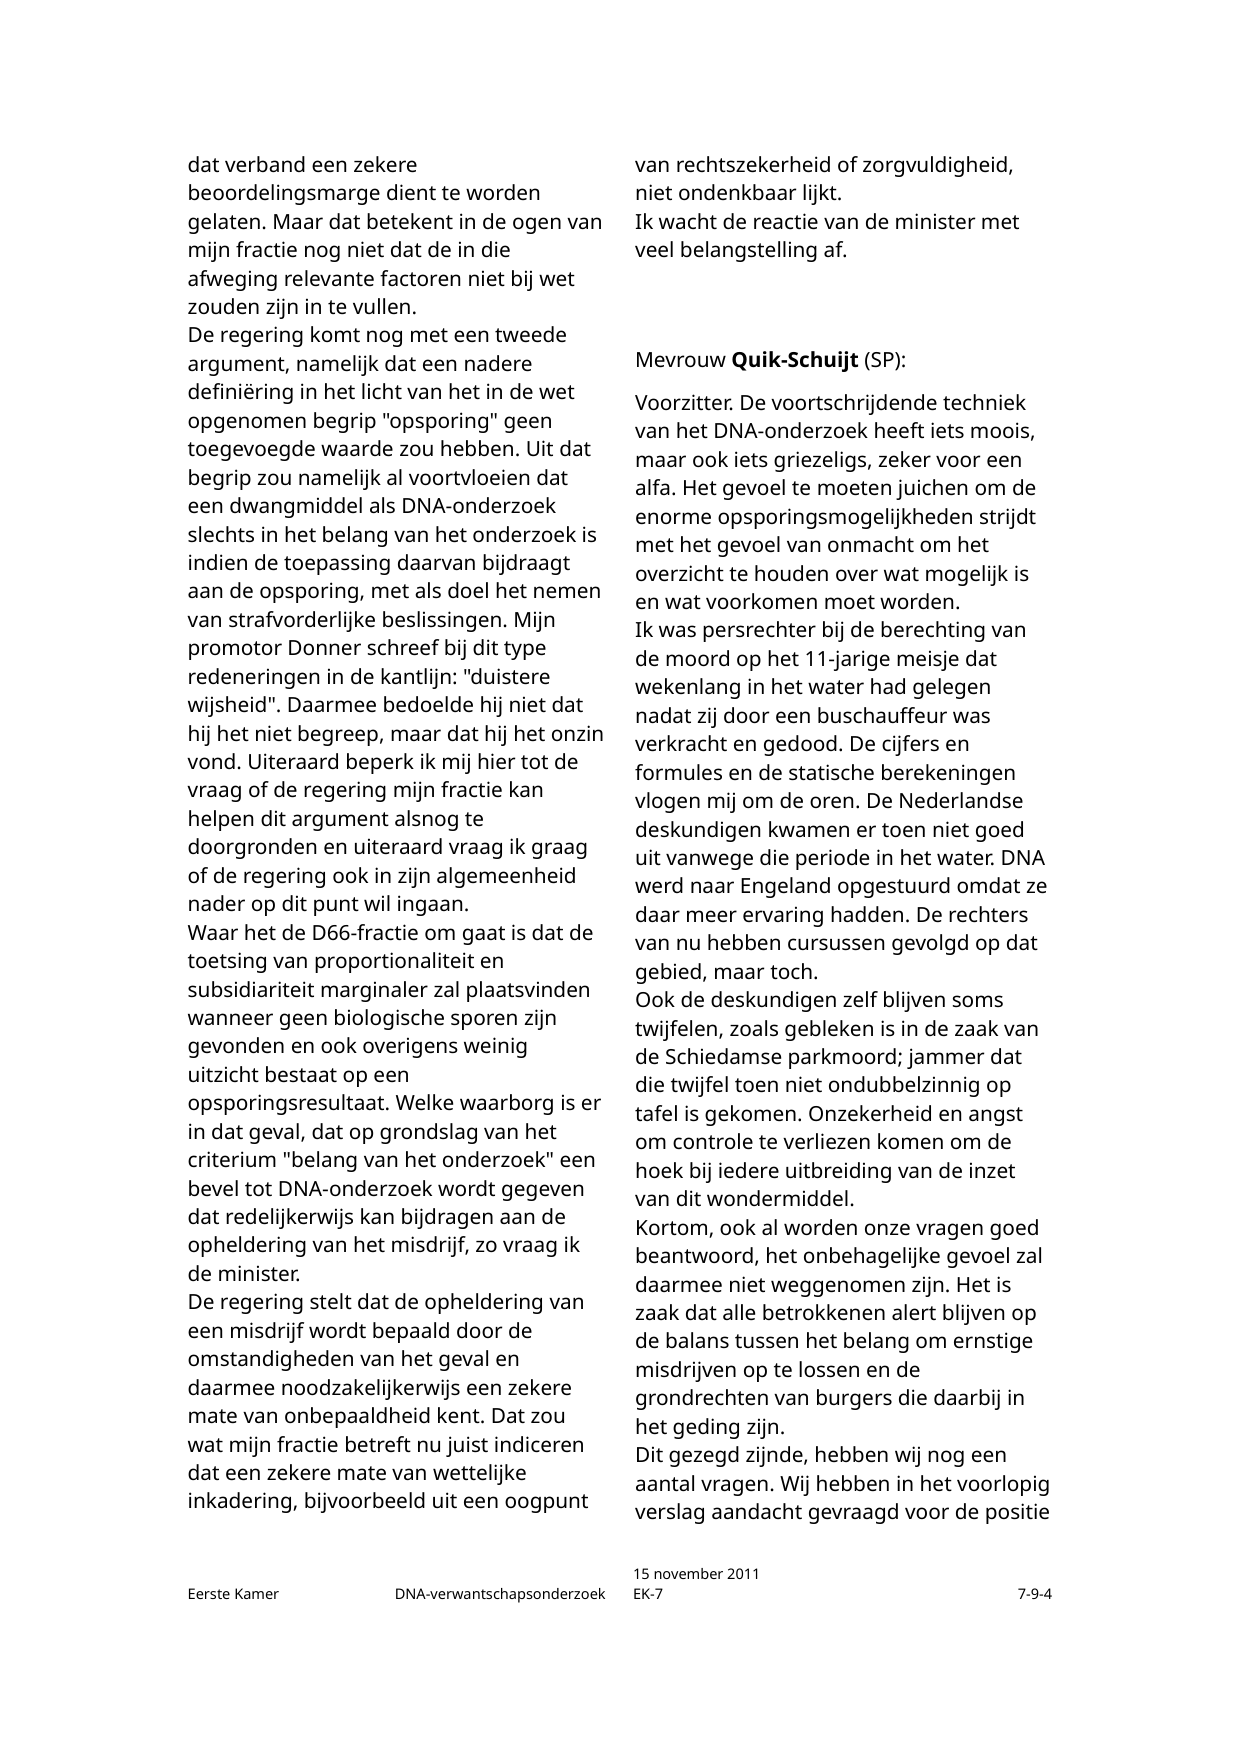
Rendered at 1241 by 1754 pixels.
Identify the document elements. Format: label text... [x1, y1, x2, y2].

text Ook de deskundigen zelf blijven soms twijfelen, zoals gebleken is in de zaak van de Schiedamse parkmoord; jammer dat die twijfel toen niet ondubbelzinnig op tafel is gekomen. Onzekerheid en angst om controle te verliezen komen om de hoek bij iedere uitbreiding van de inzet van dit wondermiddel. [635, 985, 1053, 1213]
text van rechtszekerheid of zorgvuldigheid, niet ondenkbaar lijkt. [635, 150, 1053, 207]
text Voorzitter. De voortschrijdende techniek van het DNA-onderzoek heeft iets moois, maar ook iets griezeligs, zeker voor een alfa. Het gevoel te moeten juichen om de enorme opsporingsmogelijkheden strijdt met het gevoel van onmacht om het overzicht te houden over wat mogelijk is en wat voorkomen moet worden. [635, 388, 1053, 616]
text dat verband een zekere beoordelingsmarge dient te worden gelaten. Maar dat betekent in de ogen van mijn fractie nog niet dat de in die afweging relevante factoren niet bij wet zouden zijn in te vullen. [187, 150, 605, 321]
text Kortom, ook al worden onze vragen goed beantwoord, het onbehagelijke gevoel zal daarmee niet weggenomen zijn. Het is zaak dat alle betrokkenen alert blijven op de balans tussen het belang om ernstige misdrijven op te lossen en de grondrechten van burgers die daarbij in het geding zijn. [635, 1213, 1053, 1440]
text Ik wacht de reactie van de minister met veel belangstelling af. [635, 207, 1053, 264]
text Mevrouw Quik-Schuijt (SP): [635, 345, 1053, 373]
text De regering komt nog met een tweede argument, namelijk dat een nadere definiëring in het licht van het in de wet opgenomen begrip "opsporing" geen toegevoegde waarde zou hebben. Uit dat begrip zou namelijk al voortvloeien dat een dwangmiddel als DNA-onderzoek slechts in het belang van het onderzoek is indien de toepassing daarvan bijdraagt aan de opsporing, met als doel het nemen van strafvorderlijke beslissingen. Mijn promotor Donner schreef bij dit type redeneringen in de kantlijn: "duistere wijsheid". Daarmee bedoelde hij niet dat hij het niet begreep, maar dat hij het onzin vond. Uiteraard beperk ik mij hier tot de vraag of de regering mijn fractie kan helpen dit argument alsnog te doorgronden en uiteraard vraag ik graag of de regering ook in zijn algemeenheid nader op dit punt wil ingaan. [187, 321, 605, 918]
text Dit gezegd zijnde, hebben wij nog een aantal vragen. Wij hebben in het voorlopig verslag aandacht gevraagd voor de positie [635, 1440, 1053, 1526]
text De regering stelt dat de opheldering van een misdrijf wordt bepaald door de omstandigheden van het geval en daarmee noodzakelijkerwijs een zekere mate van onbepaaldheid kent. Dat zou wat mijn fractie betreft nu juist indiceren dat een zekere mate van wettelijke inkadering, bijvoorbeeld uit een oogpunt [187, 1287, 605, 1515]
text  [635, 294, 1053, 322]
text Ik was persrechter bij de berechting van de moord op het 11-jarige meisje dat wekenlang in het water had gelegen nadat zij door een buschauffeur was verkracht en gedood. De cijfers en formules en de statische berekeningen vlogen mij om de oren. De Nederlandse deskundigen kwamen er toen niet goed uit vanwege die periode in het water. DNA werd naar Engeland opgestuurd omdat ze daar meer ervaring hadden. De rechters van nu hebben cursussen gevolgd op dat gebied, maar toch. [635, 616, 1053, 985]
text Waar het de D66-fractie om gaat is dat de toetsing van proportionaliteit en subsidiariteit marginaler zal plaatsvinden wanneer geen biologische sporen zijn gevonden en ook overigens weinig uitzicht bestaat op een opsporingsresultaat. Welke waarborg is er in dat geval, dat op grondslag van het criterium "belang van het onderzoek" een bevel tot DNA-onderzoek wordt gegeven dat redelijkerwijs kan bijdragen aan de opheldering van het misdrijf, zo vraag ik de minister. [187, 918, 605, 1287]
